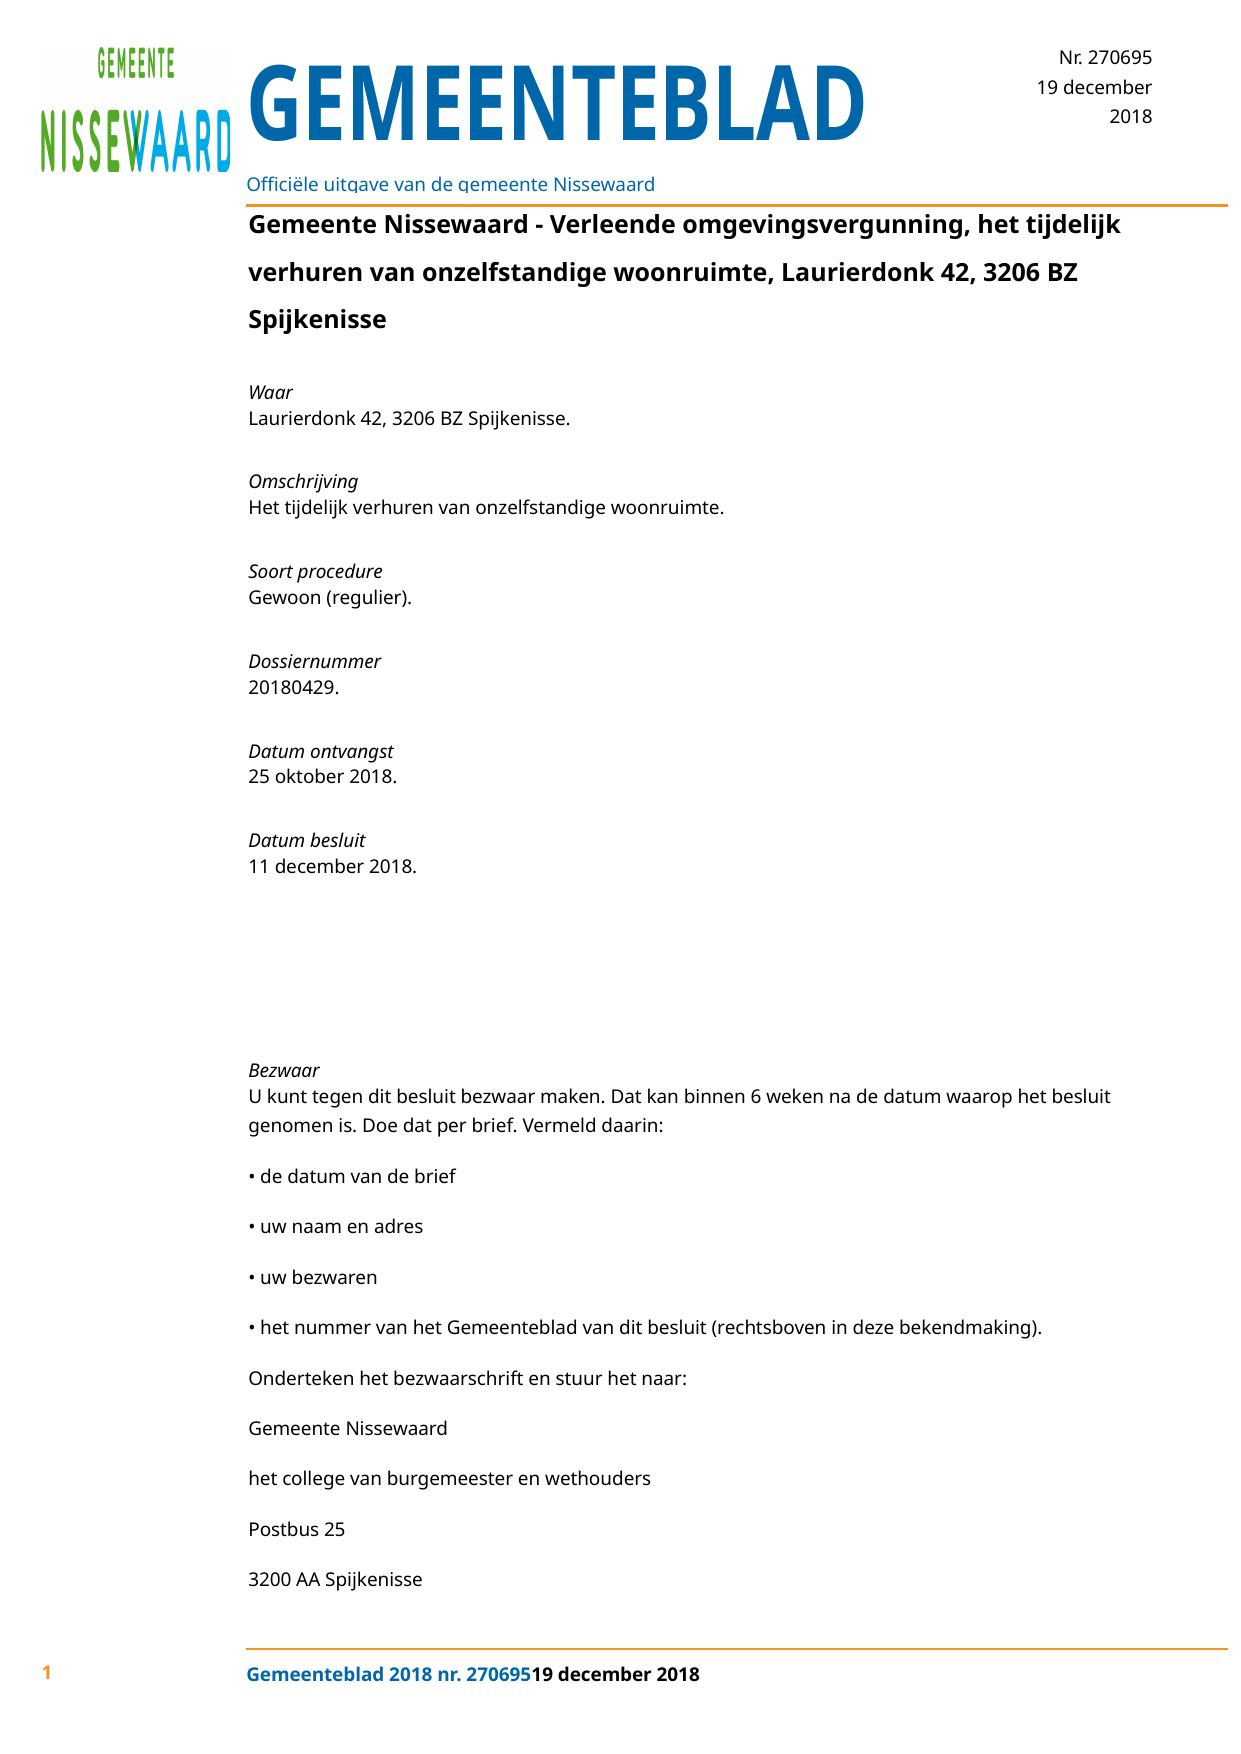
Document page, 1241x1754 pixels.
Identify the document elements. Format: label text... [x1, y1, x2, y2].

text Omschrijving [248, 469, 1152, 494]
text • het nummer van het Gemeenteblad van dit besluit (rechtsboven in deze bekendmaking). [248, 1314, 1152, 1340]
text Gewoon (regulier). [248, 584, 1152, 610]
picture [201, 122, 206, 138]
text Bezwaar [248, 1057, 1152, 1083]
picture [176, 157, 187, 172]
picture [154, 157, 165, 172]
text 3200 AA Spijkenisse [248, 1566, 1152, 1592]
picture [41, 47, 231, 172]
text 11 december 2018. [248, 853, 1152, 879]
text Laurierdonk 42, 3206 BZ Spijkenisse. [248, 405, 1152, 431]
text Datum besluit [248, 827, 1152, 853]
text Dossiernummer [248, 648, 1152, 674]
text 25 oktober 2018. [248, 763, 1152, 789]
text • uw naam en adres [248, 1213, 1152, 1239]
text Gemeente Nissewaard [248, 1415, 1152, 1441]
text Het tijdelijk verhuren van onzelfstandige woonruimte. [248, 494, 1152, 520]
text Waar [248, 379, 1152, 405]
text • uw bezwaren [248, 1264, 1152, 1289]
text Onderteken het bezwaarschrift en stuur het naar: [248, 1365, 1152, 1390]
text 20180429. [248, 674, 1152, 699]
text Soort procedure [248, 558, 1152, 584]
text • de datum van de brief [248, 1163, 1152, 1189]
picture [200, 151, 206, 172]
text Gemeente Nissewaard - Verleende omgevingsvergunning, het tijdelijk verhuren van onzelfstandige woonruimte, Laurierdonk 42, 3206 BZ Spijkenisse [248, 207, 1152, 336]
text het college van burgemeester en wethouders [248, 1466, 1152, 1491]
text Postbus 25 [248, 1516, 1152, 1542]
picture [222, 122, 227, 160]
text U kunt tegen dit besluit bezwaar maken. Dat kan binnen 6 weken na de datum waarop het besluit genomen is. Doe dat per brief. Vermeld daarin: [248, 1083, 1152, 1138]
text Datum ontvangst [248, 738, 1152, 763]
